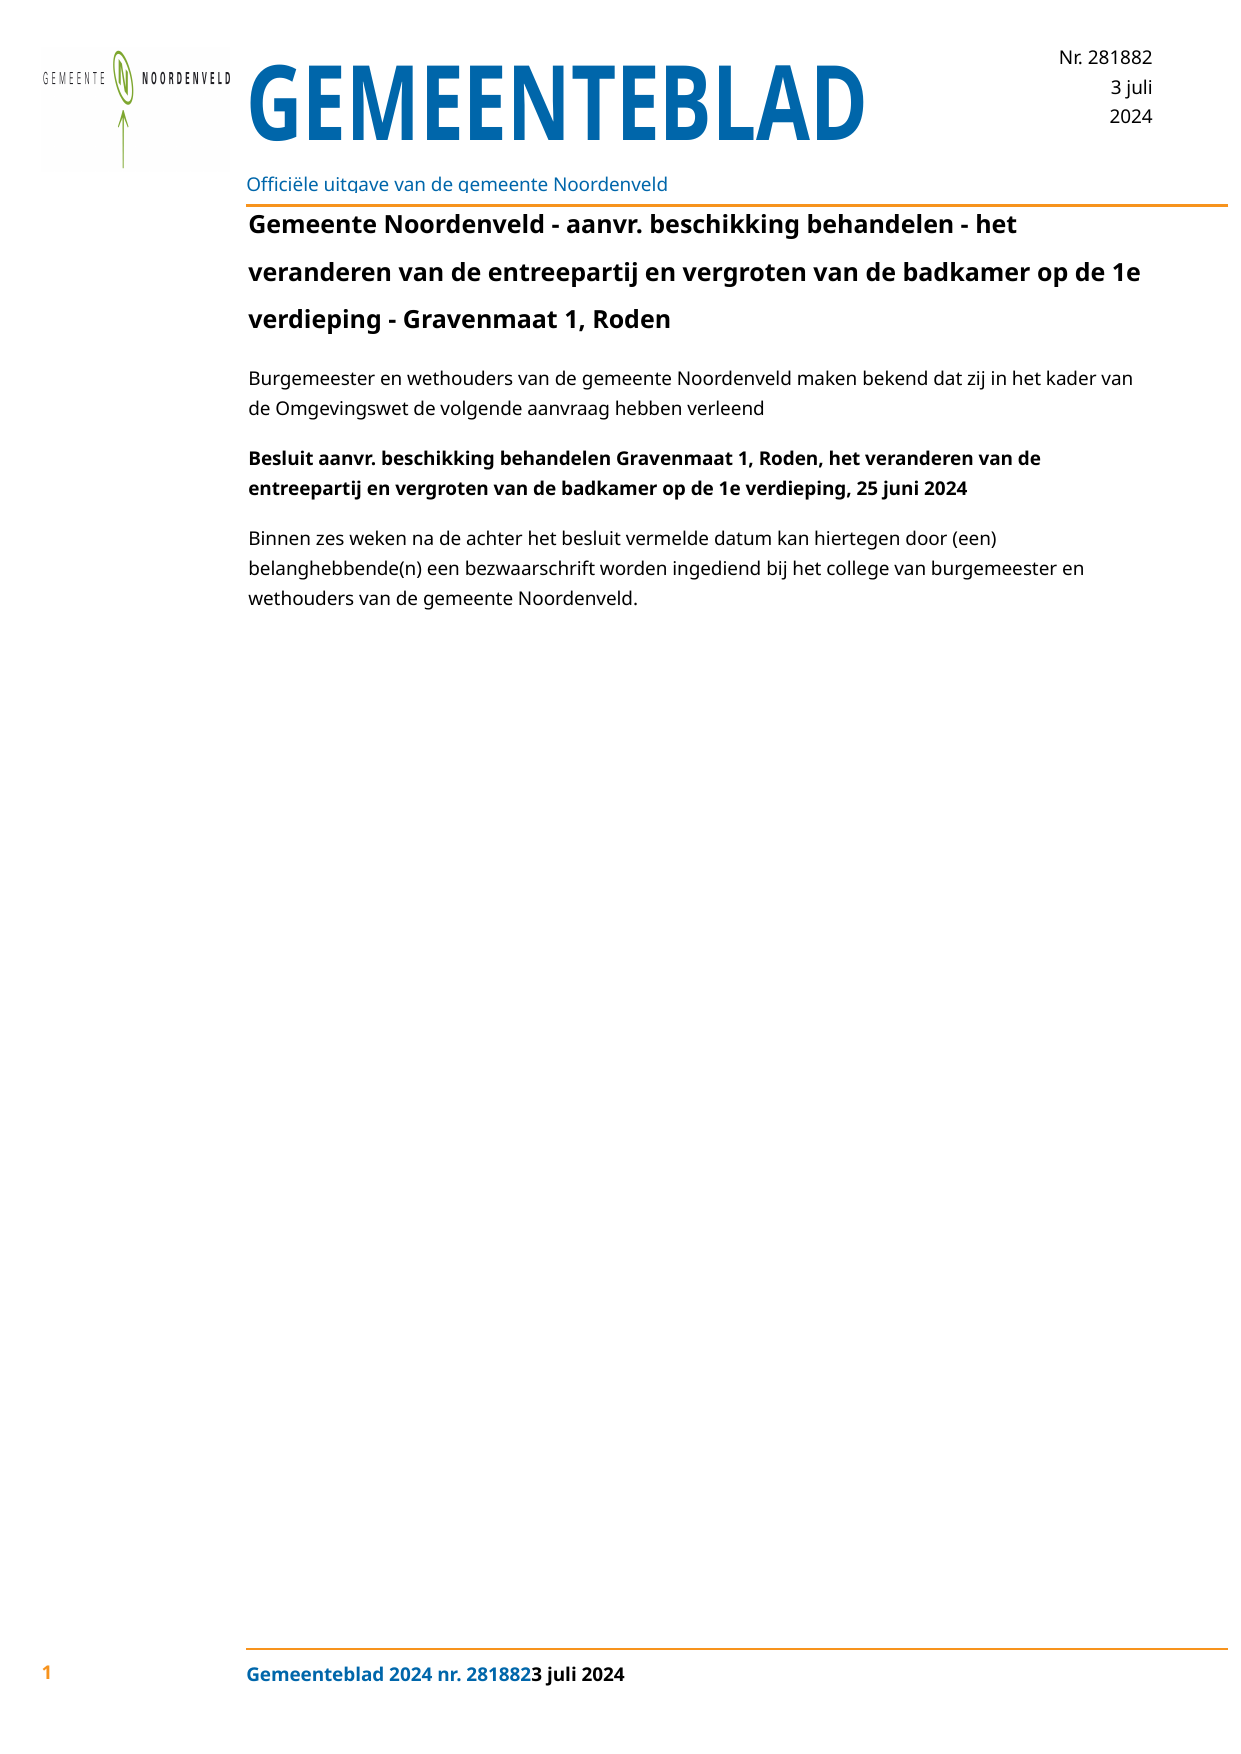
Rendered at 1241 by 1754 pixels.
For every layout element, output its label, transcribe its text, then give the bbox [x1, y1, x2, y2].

text Burgemeester en wethouders van de gemeente Noordenveld maken bekend dat zij in het kader van de Omgevingswet de volgende aanvraag hebben verleend [248, 366, 1152, 421]
text Gemeente Noordenveld - aanvr. beschikking behandelen - het veranderen van de entreepartij en vergroten van de badkamer op de 1e verdieping - Gravenmaat 1, Roden [248, 207, 1152, 336]
text Besluit aanvr. beschikking behandelen Gravenmaat 1, Roden, het veranderen van de entreepartij en vergroten van de badkamer op de 1e verdieping, 25 juni 2024 [248, 446, 1152, 501]
text Binnen zes weken na de achter het besluit vermelde datum kan hiertegen door (een) belanghebbende(n) een bezwaarschrift worden ingediend bij het college van burgemeester en wethouders van de gemeente Noordenveld. [248, 526, 1152, 610]
picture [41, 47, 231, 172]
